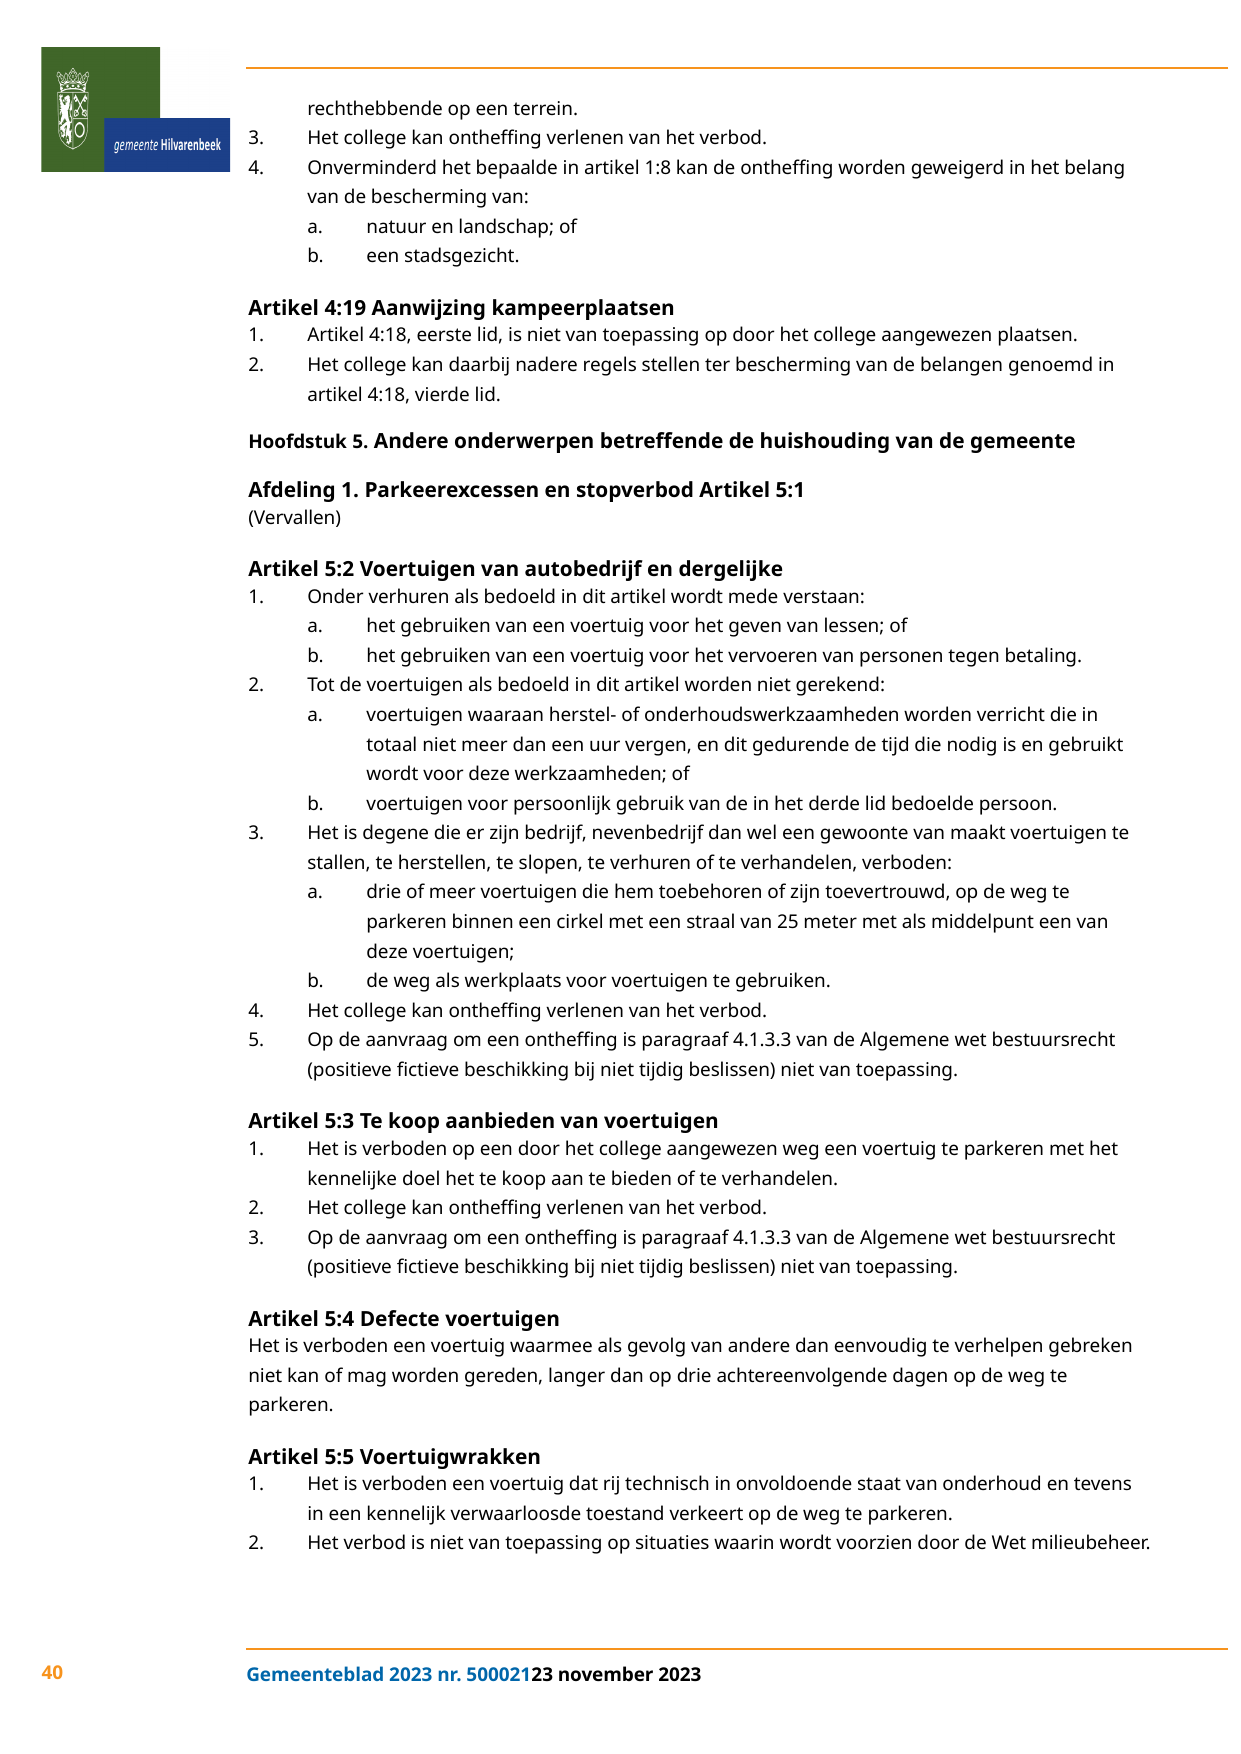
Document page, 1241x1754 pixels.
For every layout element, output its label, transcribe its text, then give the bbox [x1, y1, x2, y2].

list Onder verhuren als bedoeld in dit artikel wordt mede verstaan: [248, 583, 1152, 609]
text Hoofdstuk 5. Andere onderwerpen betreffende de huishouding van de gemeente [248, 426, 1152, 455]
list Het college kan daarbij nadere regels stellen ter bescherming van de belangen genoemd in artikel 4:18, vierde lid. [248, 351, 1152, 406]
list drie of meer voertuigen die hem toebehoren of zijn toevertrouwd, op de weg te parkeren binnen een cirkel met een straal van 25 meter met als middelpunt een van deze voertuigen; [307, 879, 1152, 964]
list Onverminderd het bepaalde in artikel 1:8 kan de ontheffing worden geweigerd in het belang van de bescherming van: [248, 154, 1152, 209]
list een stadsgezicht. [307, 243, 1152, 268]
text Artikel 4:19 Aanwijzing kampeerplaatsen [248, 293, 1152, 322]
text Artikel 5:2 Voertuigen van autobedrijf en dergelijke [248, 554, 1152, 583]
text (Vervallen) [248, 504, 1152, 530]
list voertuigen waaraan herstel- of onderhoudswerkzaamheden worden verricht die in totaal niet meer dan een uur vergen, en dit gedurende de tijd die nodig is en gebruikt wordt voor deze werkzaamheden; of [307, 701, 1152, 786]
text Afdeling 1. Parkeerexcessen en stopverbod Artikel 5:1 [248, 476, 1152, 504]
list rechthebbende op een terrein. [248, 95, 1152, 121]
list Op de aanvraag om een ontheffing is paragraaf 4.1.3.3 van de Algemene wet bestuursrecht (positieve fictieve beschikking bij niet tijdig beslissen) niet van toepassing. [248, 1224, 1152, 1279]
list Tot de voertuigen als bedoeld in dit artikel worden niet gerekend: [248, 672, 1152, 697]
list Het is verboden een voertuig dat rij technisch in onvoldoende staat van onderhoud en tevens in een kennelijk verwaarloosde toestand verkeert op de weg te parkeren. [248, 1470, 1152, 1526]
list natuur en landschap; of [307, 213, 1152, 239]
list Het verbod is niet van toepassing op situaties waarin wordt voorzien door de Wet milieubeheer. [248, 1529, 1152, 1555]
list de weg als werkplaats voor voertuigen te gebruiken. [307, 967, 1152, 993]
list Het college kan ontheffing verlenen van het verbod. [248, 997, 1152, 1023]
list Artikel 4:18, eerste lid, is niet van toepassing op door het college aangewezen plaatsen. [248, 322, 1152, 347]
picture [41, 47, 231, 172]
list voertuigen voor persoonlijk gebruik van de in het derde lid bedoelde persoon. [307, 790, 1152, 816]
list het gebruiken van een voertuig voor het geven van lessen; of [307, 612, 1152, 638]
list het gebruiken van een voertuig voor het vervoeren van personen tegen betaling. [307, 642, 1152, 668]
text Artikel 5:3 Te koop aanbieden van voertuigen [248, 1107, 1152, 1135]
text Artikel 5:4 Defecte voertuigen [248, 1304, 1152, 1332]
list Het is degene die er zijn bedrijf, nevenbedrijf dan wel een gewoonte van maakt voertuigen te stallen, te herstellen, te slopen, te verhuren of te verhandelen, verboden: [248, 819, 1152, 875]
list Op de aanvraag om een ontheffing is paragraaf 4.1.3.3 van de Algemene wet bestuursrecht (positieve fictieve beschikking bij niet tijdig beslissen) niet van toepassing. [248, 1027, 1152, 1082]
list Het is verboden op een door het college aangewezen weg een voertuig te parkeren met het kennelijke doel het te koop aan te bieden of te verhandelen. [248, 1135, 1152, 1190]
text Het is verboden een voertuig waarmee als gevolg van andere dan eenvoudig te verhelpen gebreken niet kan of mag worden gereden, langer dan op drie achtereenvolgende dagen op de weg te parkeren. [248, 1332, 1152, 1417]
list Het college kan ontheffing verlenen van het verbod. [248, 124, 1152, 150]
text Artikel 5:5 Voertuigwrakken [248, 1442, 1152, 1470]
list Het college kan ontheffing verlenen van het verbod. [248, 1194, 1152, 1220]
